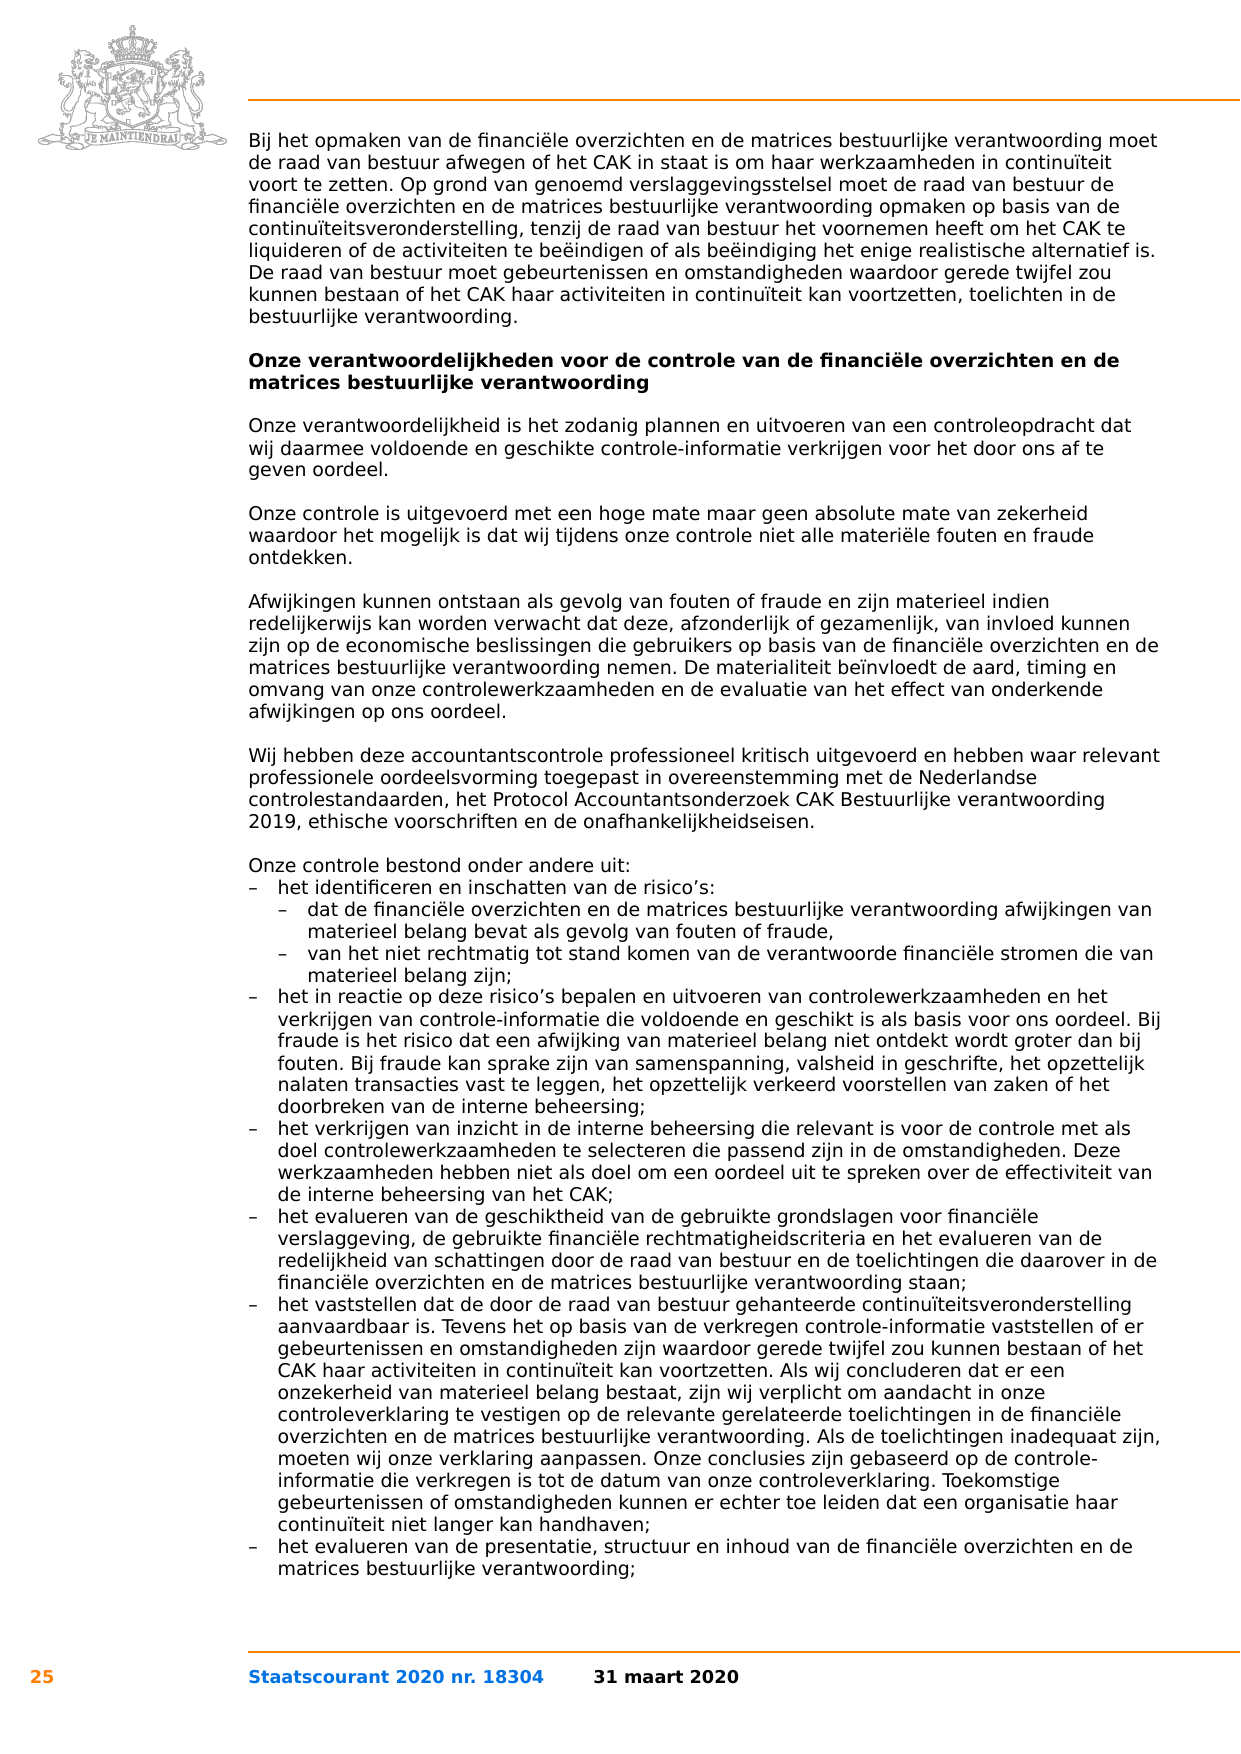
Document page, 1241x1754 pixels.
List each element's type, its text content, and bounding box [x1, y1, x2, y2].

text – van het niet rechtmatig tot stand komen van de verantwoorde financiële stromen die van materieel belang zijn; [278, 942, 1163, 986]
text – het evalueren van de presentatie, structuur en inhoud van de financiële overzichten en de matrices bestuurlijke verantwoording; [248, 1536, 1163, 1580]
text Bij het opmaken van de financiële overzichten en de matrices bestuurlijke verantwoording moet de raad van bestuur afwegen of het CAK in staat is om haar werkzaamheden in continuïteit voort te zetten. Op grond van genoemd verslaggevingsstelsel moet de raad van bestuur de financiële overzichten en de matrices bestuurlijke verantwoording opmaken op basis van de continuïteitsveronderstelling, tenzij de raad van bestuur het voornemen heeft om het CAK te liquideren of de activiteiten te beëindigen of als beëindiging het enige realistische alternatief is. De raad van bestuur moet gebeurtenissen en omstandigheden waardoor gerede twijfel zou kunnen bestaan of het CAK haar activiteiten in continuïteit kan voortzetten, toelichten in de bestuurlijke verantwoording. [248, 130, 1163, 328]
text – dat de financiële overzichten en de matrices bestuurlijke verantwoording afwijkingen van materieel belang bevat als gevolg van fouten of fraude, [278, 898, 1163, 942]
text – het identificeren en inschatten van de risico’s: [248, 877, 1163, 898]
text – het evalueren van de geschiktheid van de gebruikte grondslagen voor financiële verslaggeving, de gebruikte financiële rechtmatigheidscriteria en het evalueren van de redelijkheid van schattingen door de raad van bestuur en de toelichtingen die daarover in de financiële overzichten en de matrices bestuurlijke verantwoording staan; [248, 1206, 1163, 1294]
text – het vaststellen dat de door de raad van bestuur gehanteerde continuïteitsveronderstelling aanvaardbaar is. Tevens het op basis van de verkregen controle-informatie vaststellen of er gebeurtenissen en omstandigheden zijn waardoor gerede twijfel zou kunnen bestaan of het CAK haar activiteiten in continuïteit kan voortzetten. Als wij concluderen dat er een onzekerheid van materieel belang bestaat, zijn wij verplicht om aandacht in onze controleverklaring te vestigen op de relevante gerelateerde toelichtingen in de financiële overzichten en de matrices bestuurlijke verantwoording. Als de toelichtingen inadequaat zijn, moeten wij onze verklaring aanpassen. Onze conclusies zijn gebaseerd op de controle-informatie die verkregen is tot de datum van onze controleverklaring. Toekomstige gebeurtenissen of omstandigheden kunnen er echter toe leiden dat een organisatie haar continuïteit niet langer kan handhaven; [248, 1294, 1163, 1536]
picture [38, 25, 227, 150]
text – het in reactie op deze risico’s bepalen en uitvoeren van controlewerkzaamheden en het verkrijgen van controle-informatie die voldoende en geschikt is als basis voor ons oordeel. Bij fraude is het risico dat een afwijking van materieel belang niet ontdekt wordt groter dan bij fouten. Bij fraude kan sprake zijn van samenspanning, valsheid in geschrifte, het opzettelijk nalaten transacties vast te leggen, het opzettelijk verkeerd voorstellen van zaken of het doorbreken van de interne beheersing; [248, 986, 1163, 1118]
text – het verkrijgen van inzicht in de interne beheersing die relevant is voor de controle met als doel controlewerkzaamheden te selecteren die passend zijn in de omstandigheden. Deze werkzaamheden hebben niet als doel om een oordeel uit te spreken over de effectiviteit van de interne beheersing van het CAK; [248, 1118, 1163, 1206]
text Onze verantwoordelijkheid is het zodanig plannen en uitvoeren van een controleopdracht dat wij daarmee voldoende en geschikte controle-informatie verkrijgen voor het door ons af te geven oordeel. [248, 415, 1163, 481]
text Wij hebben deze accountantscontrole professioneel kritisch uitgevoerd en hebben waar relevant professionele oordeelsvorming toegepast in overeenstemming met de Nederlandse controlestandaarden, het Protocol Accountantsonderzoek CAK Bestuurlijke verantwoording 2019, ethische voorschriften en de onafhankelijkheidseisen. [248, 745, 1163, 833]
text Afwijkingen kunnen ontstaan als gevolg van fouten of fraude en zijn materieel indien redelijkerwijs kan worden verwacht dat deze, afzonderlijk of gezamenlijk, van invloed kunnen zijn op de economische beslissingen die gebruikers op basis van de financiële overzichten en de matrices bestuurlijke verantwoording nemen. De materialiteit beïnvloedt de aard, timing en omvang van onze controlewerkzaamheden en de evaluatie van het effect van onderkende afwijkingen op ons oordeel. [248, 591, 1163, 723]
text Onze controle bestond onder andere uit: [248, 854, 1163, 877]
subtitle Onze verantwoordelijkheden voor de controle van de financiële overzichten en de matrices bestuurlijke verantwoording [248, 349, 1163, 393]
text Onze controle is uitgevoerd met een hoge mate maar geen absolute mate van zekerheid waardoor het mogelijk is dat wij tijdens onze controle niet alle materiële fouten en fraude ontdekken. [248, 503, 1163, 569]
